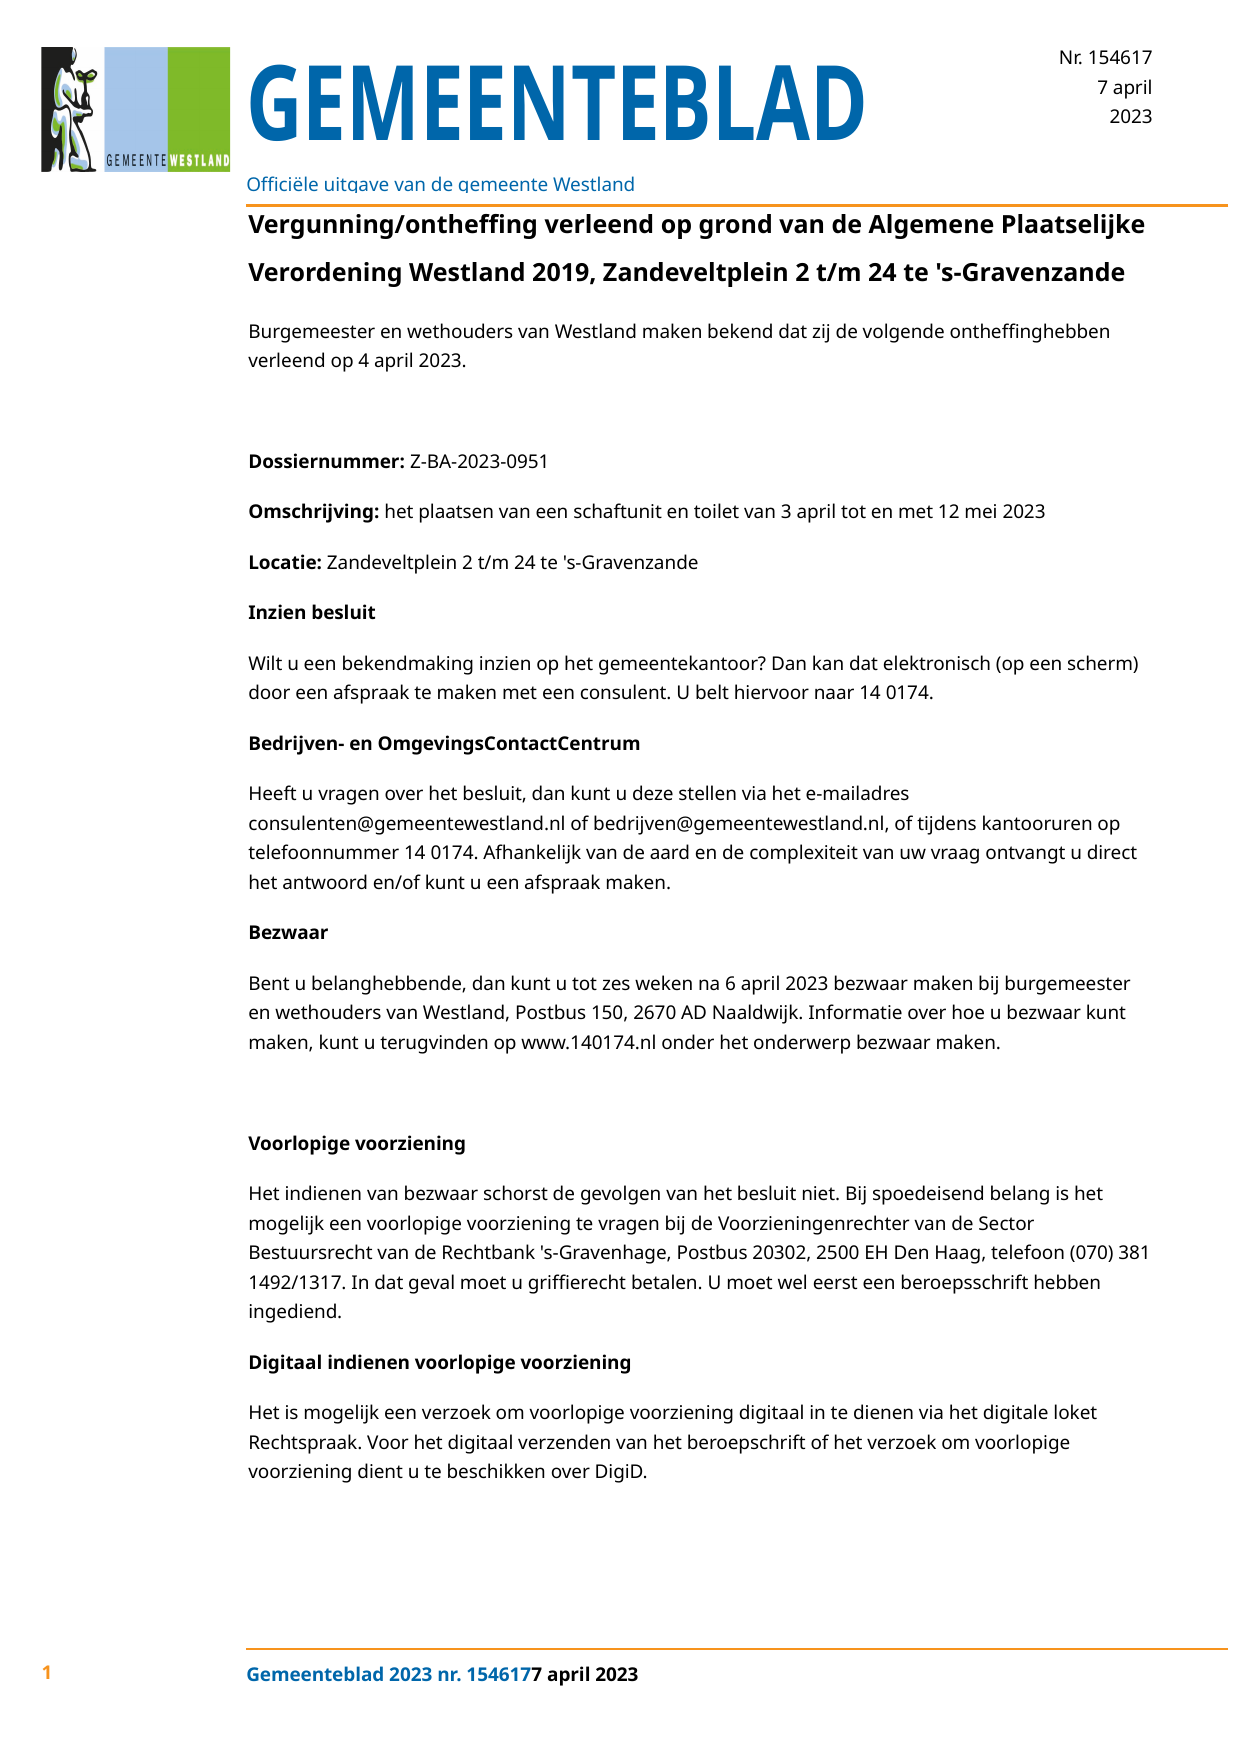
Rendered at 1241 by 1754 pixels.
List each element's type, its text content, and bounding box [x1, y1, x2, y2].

text Bent u belanghebbende, dan kunt u tot zes weken na 6 april 2023 bezwaar maken bij burgemeester en wethouders van Westland, Postbus 150, 2670 AD Naaldwijk. Informatie over hoe u bezwaar kunt maken, kunt u terugvinden op www.140174.nl onder het onderwerp bezwaar maken. [248, 970, 1152, 1055]
text Burgemeester en wethouders van Westland maken bekend dat zij de volgende ontheffinghebben verleend op 4 april 2023. [248, 318, 1152, 373]
text Bezwaar [248, 919, 1152, 945]
picture [41, 47, 231, 172]
text Voorlopige voorziening [248, 1130, 1152, 1156]
text Wilt u een bekendmaking inzien op het gemeentekantoor? Dan kan dat elektronisch (op een scherm) door een afspraak te maken met een consulent. U belt hiervoor naar 14 0174. [248, 650, 1152, 705]
text Dossiernummer: Z-BA-2023-0951 [248, 448, 1152, 474]
text Heeft u vragen over het besluit, dan kunt u deze stellen via het e-mailadres consulenten@gemeentewestland.nl of bedrijven@gemeentewestland.nl, of tijdens kantooruren op telefoonnummer 14 0174. Afhankelijk van de aard en de complexiteit van uw vraag ontvangt u direct het antwoord en/of kunt u een afspraak maken. [248, 780, 1152, 895]
text Het is mogelijk een verzoek om voorlopige voorziening digitaal in te dienen via het digitale loket Rechtspraak. Voor het digitaal verzenden van het beroepschrift of het verzoek om voorlopige voorziening dient u te beschikken over DigiD. [248, 1399, 1152, 1484]
text Locatie: Zandeveltplein 2 t/m 24 te 's-Gravenzande [248, 549, 1152, 575]
text Inzien besluit [248, 599, 1152, 625]
text Bedrijven- en OmgevingsContactCentrum [248, 730, 1152, 756]
text Het indienen van bezwaar schorst de gevolgen van het besluit niet. Bij spoedeisend belang is het mogelijk een voorlopige voorziening te vragen bij de Voorzieningenrechter van de Sector Bestuursrecht van de Rechtbank 's-Gravenhage, Postbus 20302, 2500 EH Den Haag, telefoon (070) 381 1492/1317. In dat geval moet u griffierecht betalen. U moet wel eerst een beroepsschrift hebben ingediend. [248, 1180, 1152, 1324]
text Digitaal indienen voorlopige voorziening [248, 1349, 1152, 1375]
text Omschrijving: het plaatsen van een schaftunit en toilet van 3 april tot en met 12 mei 2023 [248, 499, 1152, 524]
text Vergunning/ontheffing verleend op grond van de Algemene Plaatselijke Verordening Westland 2019, Zandeveltplein 2 t/m 24 te 's-Gravenzande [248, 207, 1152, 288]
